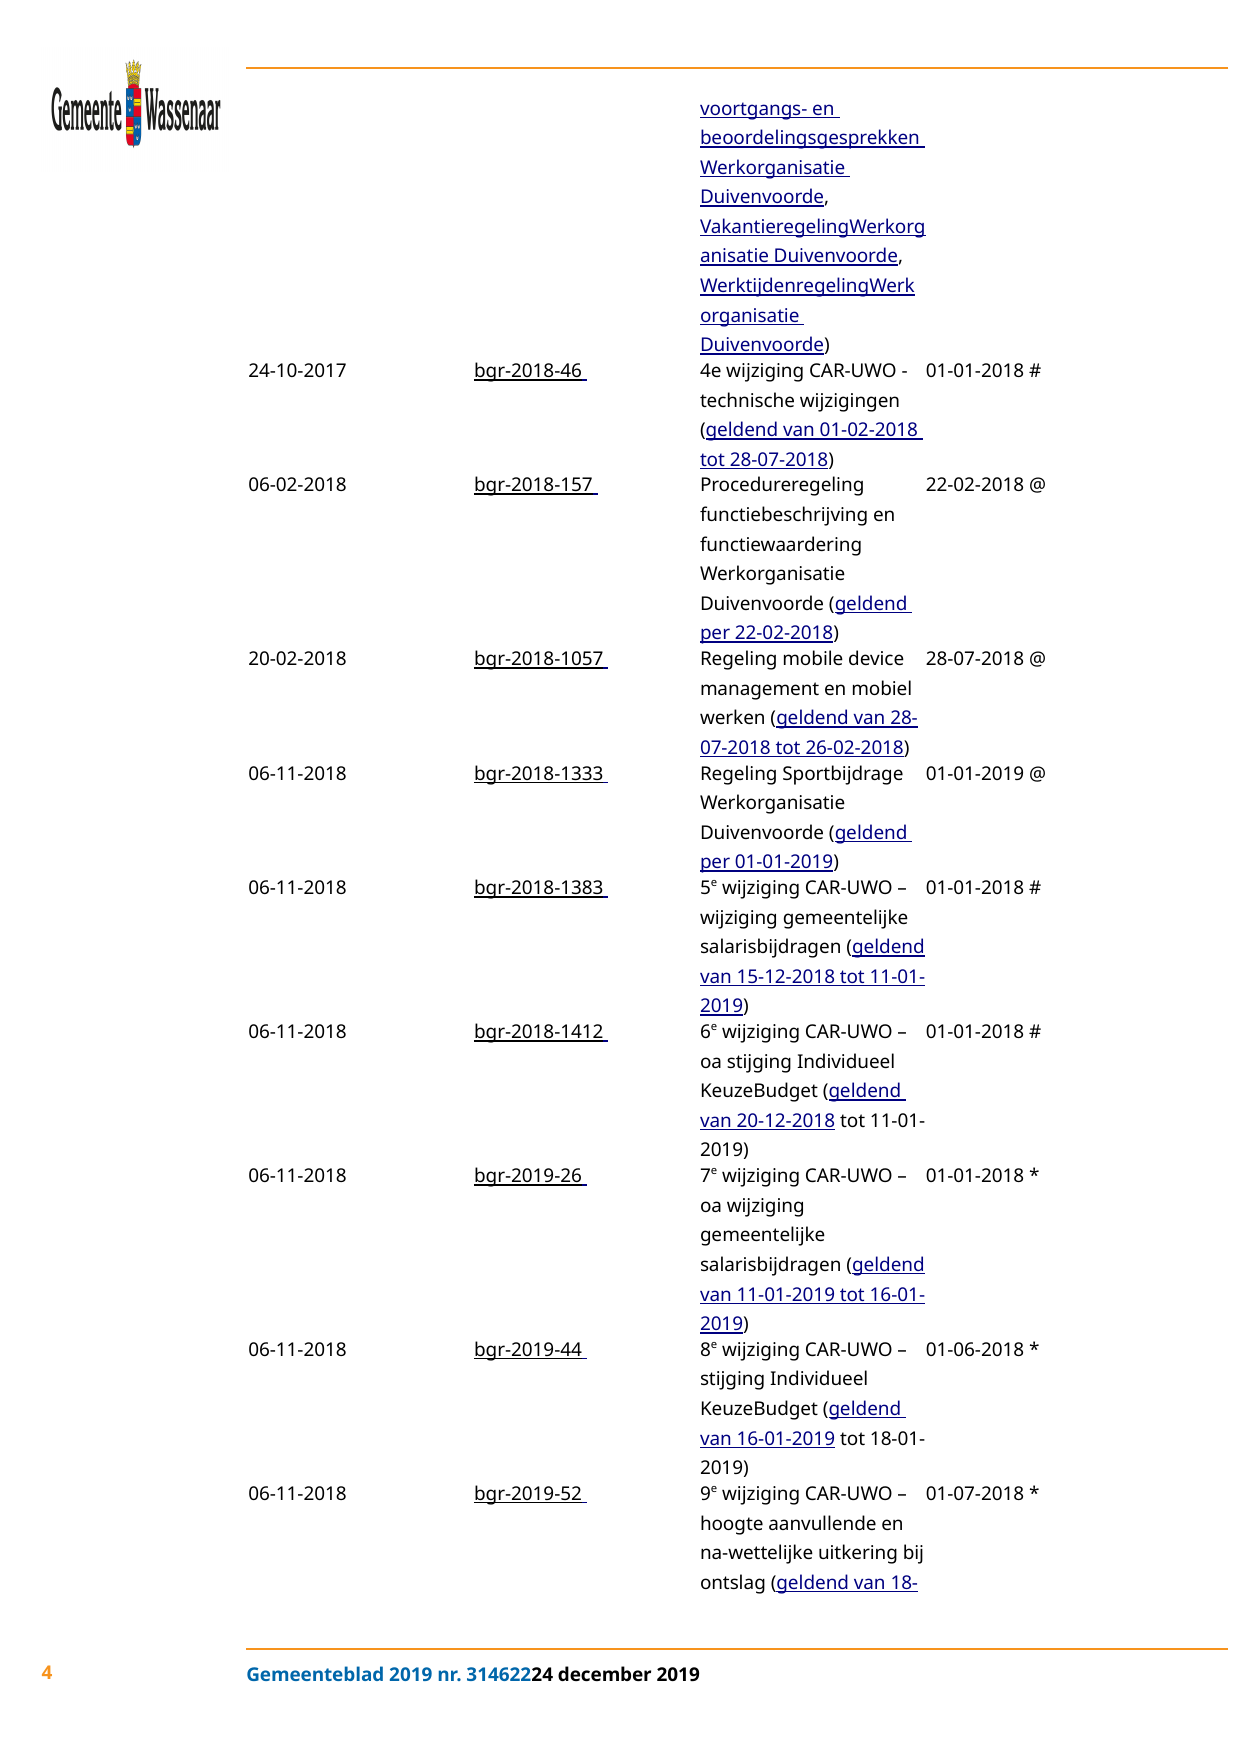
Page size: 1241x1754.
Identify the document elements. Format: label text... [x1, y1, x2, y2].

table_cell 01-06-2018 * [926, 1336, 1152, 1480]
table_cell 22-02-2018 @ [926, 472, 1152, 645]
table_cell 06-02-2018 [248, 472, 474, 645]
table_cell 28-07-2018 @ [926, 645, 1152, 760]
table_cell 24-10-2017 [248, 357, 474, 472]
table_cell Procedureregeling functiebeschrijving en functiewaardering Werkorganisatie Duivenvoorde (geldend per 22-02-2018) [700, 472, 926, 645]
table_cell 01-01-2019 @ [926, 760, 1152, 874]
table_cell 20-02-2018 [248, 645, 474, 760]
table_cell 01-01-2018 # [926, 357, 1152, 472]
table_cell voortgangs- en beoordelingsgesprekken Werkorganisatie Duivenvoorde, VakantieregelingWerkorg [700, 95, 926, 235]
table_cell bgr-2018-1412 [474, 1018, 700, 1162]
table_cell 8e wijziging CAR-UWO – stijging Individueel KeuzeBudget (geldend van 16-01-2019 tot 18-01-2019) [700, 1336, 926, 1480]
table_cell 7e wijziging CAR-UWO – oa wijziging gemeentelijke salarisbijdragen (geldend van 11-01-2019 tot 16-01-2019) [700, 1163, 926, 1336]
table_cell 01-01-2018 # [926, 874, 1152, 1018]
table_cell bgr-2019-52 [474, 1480, 700, 1594]
table_cell 01-07-2018 * [926, 1480, 1152, 1594]
table_cell 06-11-2018 [248, 874, 474, 1018]
table_cell [248, 95, 474, 357]
table_cell 9e wijziging CAR-UWO – hoogte aanvullende en na-wettelijke uitkering bij ontslag (geldend van 18- [700, 1480, 926, 1594]
table_cell anisatie Duivenvoorde, WerktijdenregelingWerkorganisatie Duivenvoorde) [700, 236, 926, 357]
table_cell 01-01-2018 * [926, 1163, 1152, 1336]
table_cell 06-11-2018 [248, 760, 474, 874]
table_cell bgr-2019-26 [474, 1163, 700, 1336]
table_cell bgr-2019-44 [474, 1336, 700, 1480]
table_cell bgr-2018-46 [474, 357, 700, 472]
table_cell 06-11-2018 [248, 1336, 474, 1480]
table_cell Regeling Sportbijdrage Werkorganisatie Duivenvoorde (geldend per 01-01-2019) [700, 760, 926, 874]
table_cell 01-01-2018 # [926, 1018, 1152, 1162]
table_cell [474, 95, 700, 357]
table_cell Regeling mobile device management en mobiel werken (geldend van 28-07-2018 tot 26-02-2018) [700, 645, 926, 760]
table_cell 6e wijziging CAR-UWO – oa stijging Individueel KeuzeBudget (geldend van 20-12-2018 tot 11-01-2019) [700, 1018, 926, 1162]
table_cell [926, 95, 1152, 357]
table_cell 5e wijziging CAR-UWO – wijziging gemeentelijke salarisbijdragen (geldend van 15-12-2018 tot 11-01-2019) [700, 874, 926, 1018]
table_cell bgr-2018-157 [474, 472, 700, 645]
table_cell 4e wijziging CAR-UWO - technische wijzigingen (geldend van 01-02-2018 tot 28-07-2018) [700, 357, 926, 472]
table_cell bgr-2018-1057 [474, 645, 700, 760]
picture [41, 47, 231, 172]
table_cell 06-11-2018 [248, 1480, 474, 1594]
table_cell bgr-2018-1333 [474, 760, 700, 874]
table_cell 06-11-2018 [248, 1163, 474, 1336]
table_cell 06-11-2018 [248, 1018, 474, 1162]
table_cell bgr-2018-1383 [474, 874, 700, 1018]
